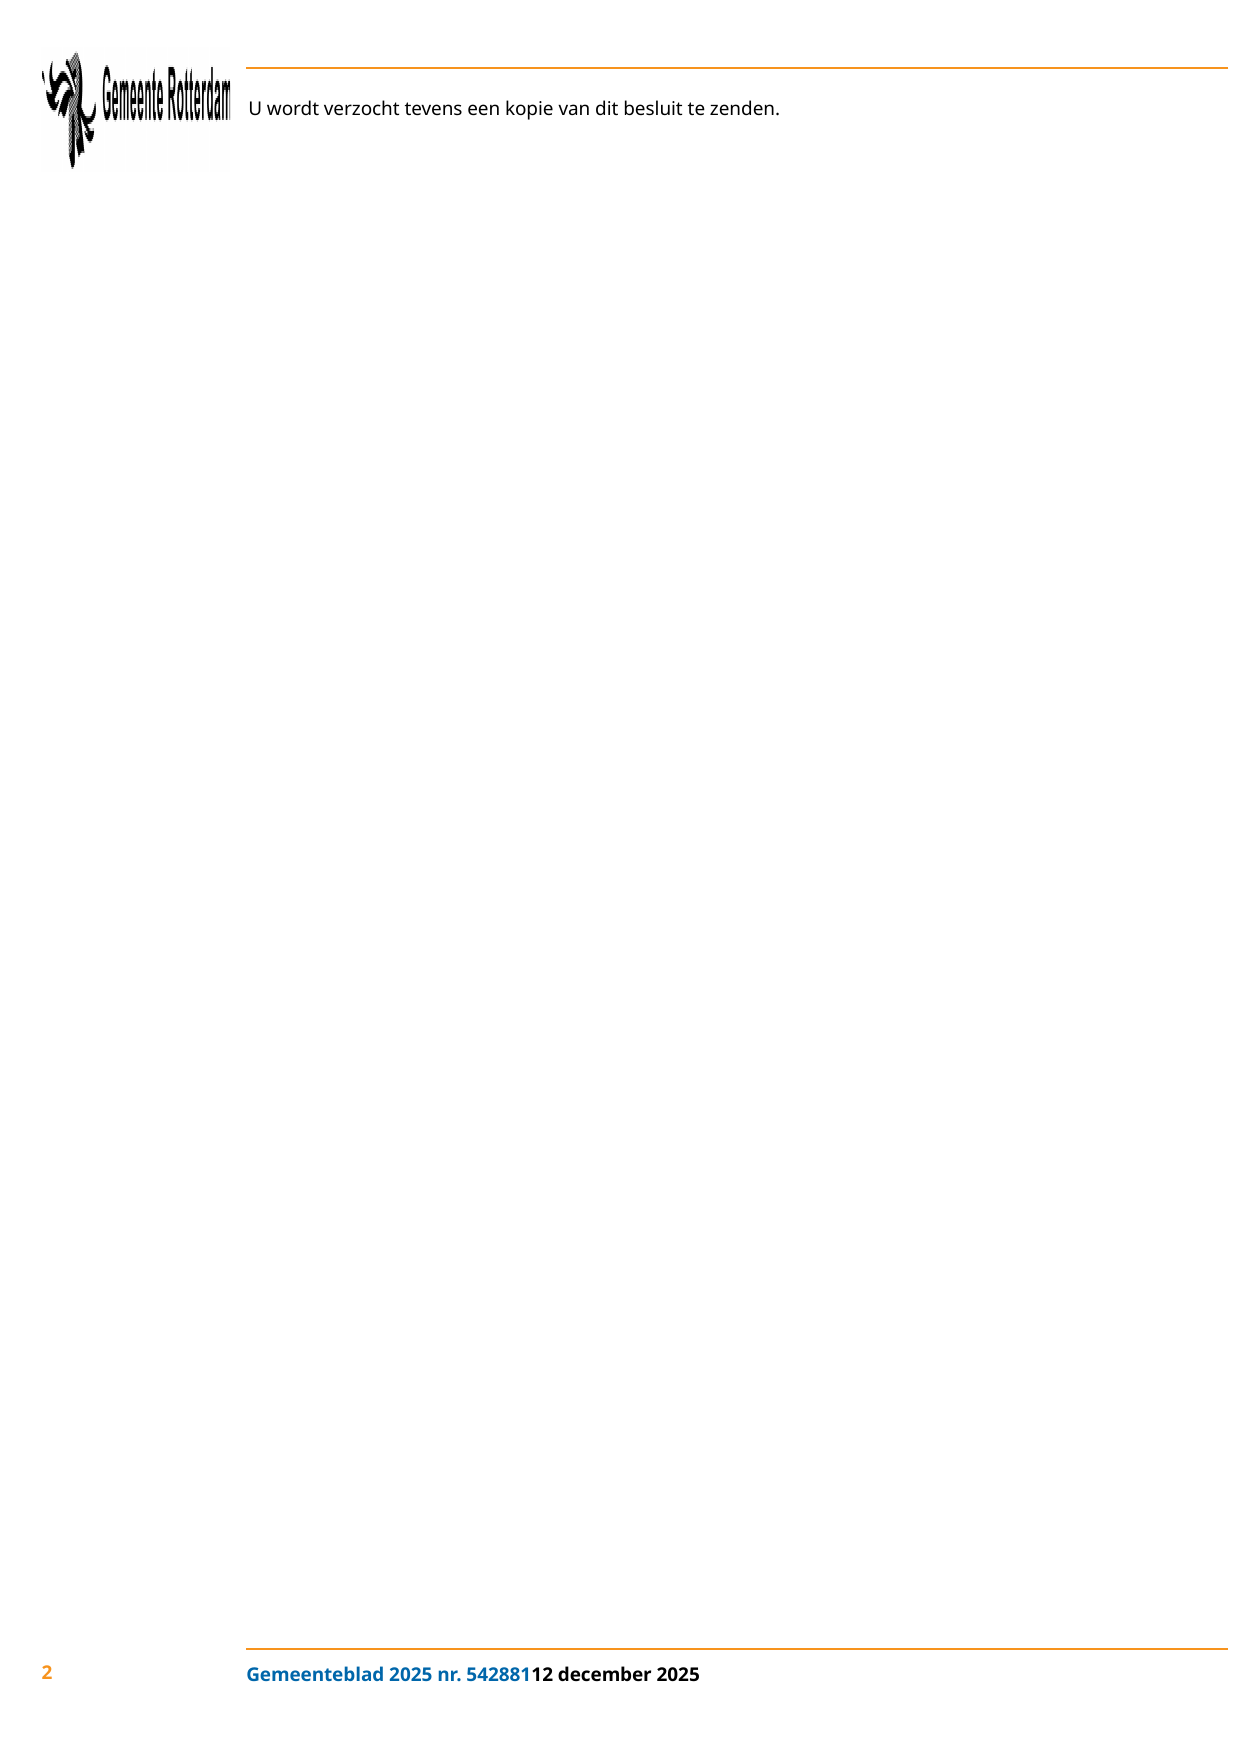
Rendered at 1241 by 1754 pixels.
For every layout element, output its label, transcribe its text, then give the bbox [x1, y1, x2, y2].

picture [41, 47, 231, 172]
text U wordt verzocht tevens een kopie van dit besluit te zenden. [248, 95, 1152, 121]
